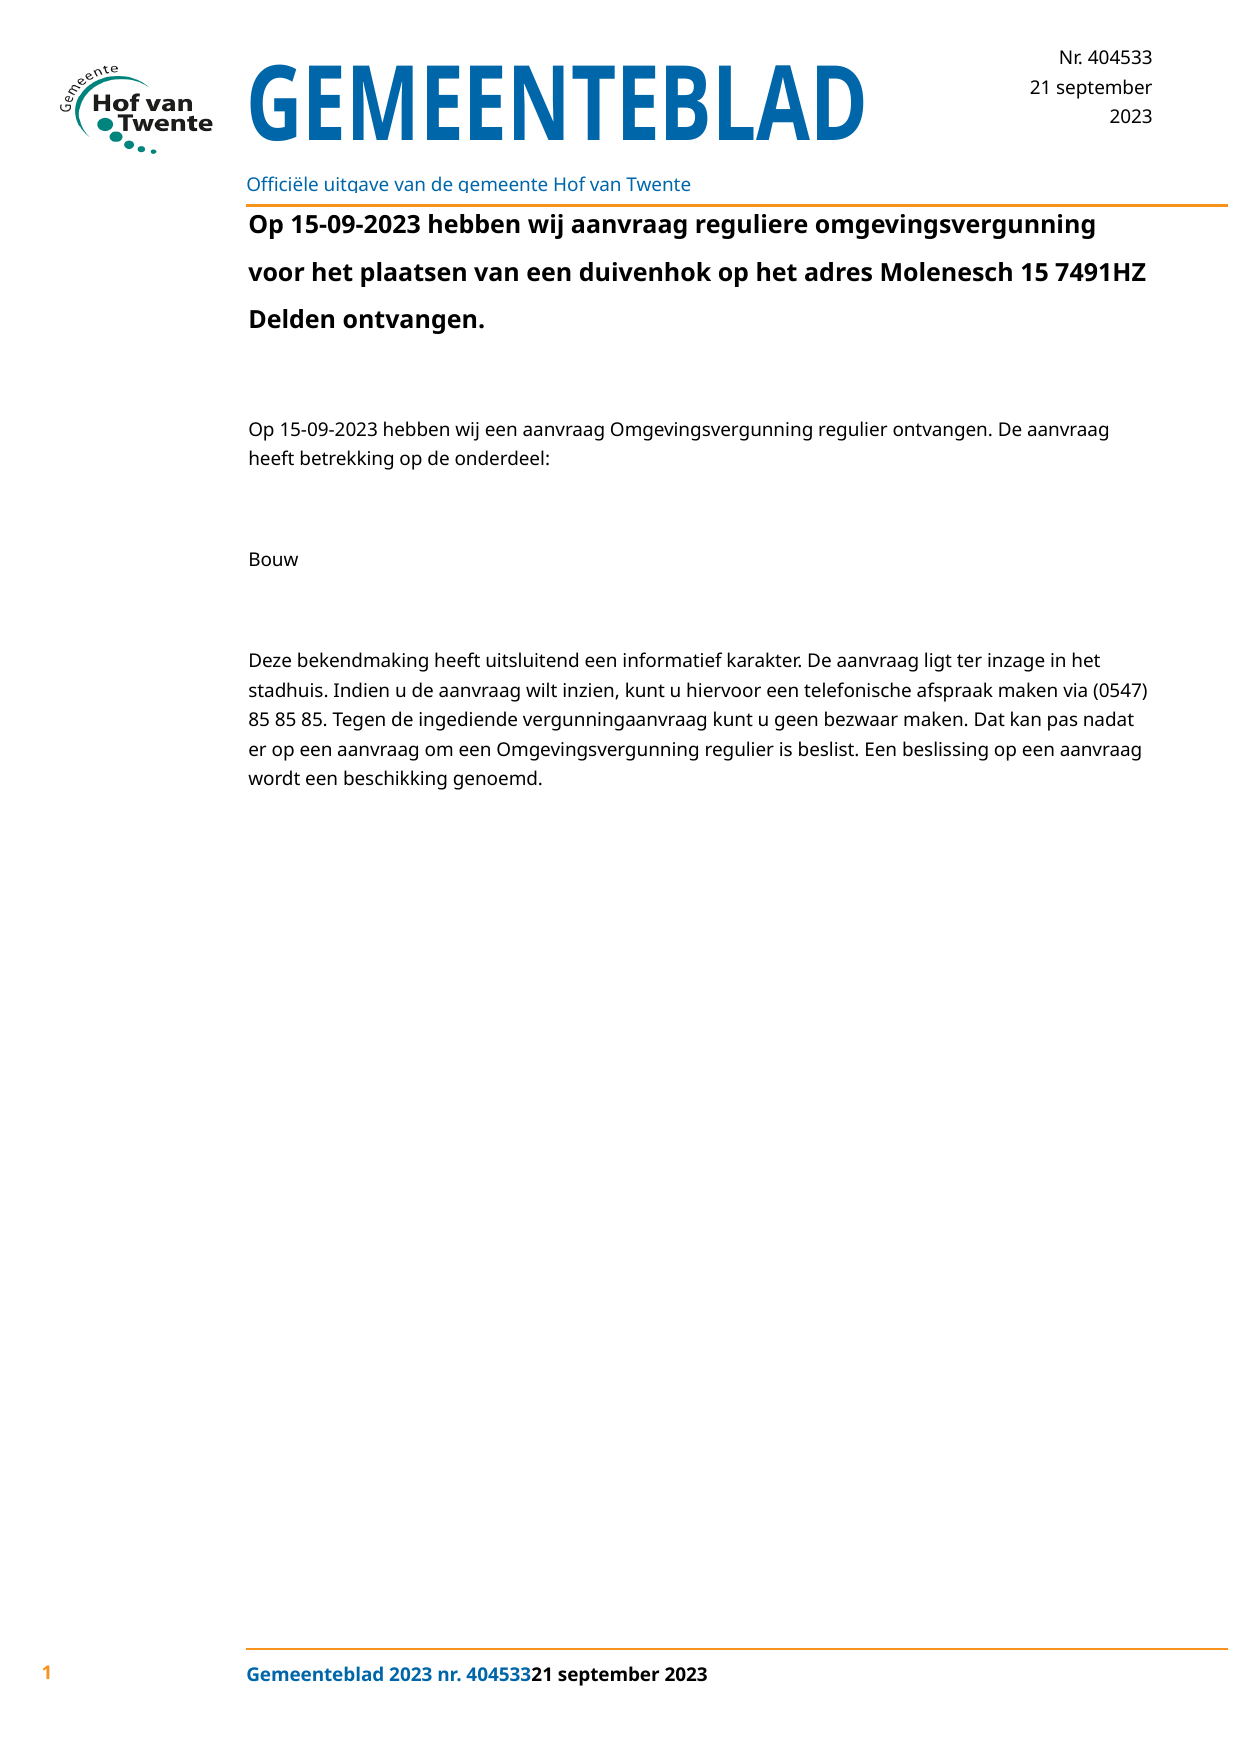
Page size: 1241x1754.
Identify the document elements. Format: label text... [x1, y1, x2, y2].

text Op 15-09-2023 hebben wij een aanvraag Omgevingsvergunning regulier ontvangen. De aanvraag heeft betrekking op de onderdeel: [248, 416, 1152, 471]
text Bouw [248, 546, 1152, 572]
text Op 15-09-2023 hebben wij aanvraag reguliere omgevingsvergunning voor het plaatsen van een duivenhok op het adres Molenesch 15 7491HZ Delden ontvangen. [248, 207, 1152, 336]
picture [41, 47, 231, 172]
text Deze bekendmaking heeft uitsluitend een informatief karakter. De aanvraag ligt ter inzage in het stadhuis. Indien u de aanvraag wilt inzien, kunt u hiervoor een telefonische afspraak maken via (0547) 85 85 85. Tegen de ingediende vergunningaanvraag kunt u geen bezwaar maken. Dat kan pas nadat er op een aanvraag om een Omgevingsvergunning regulier is beslist. Een beslissing op een aanvraag wordt een beschikking genoemd. [248, 647, 1152, 791]
